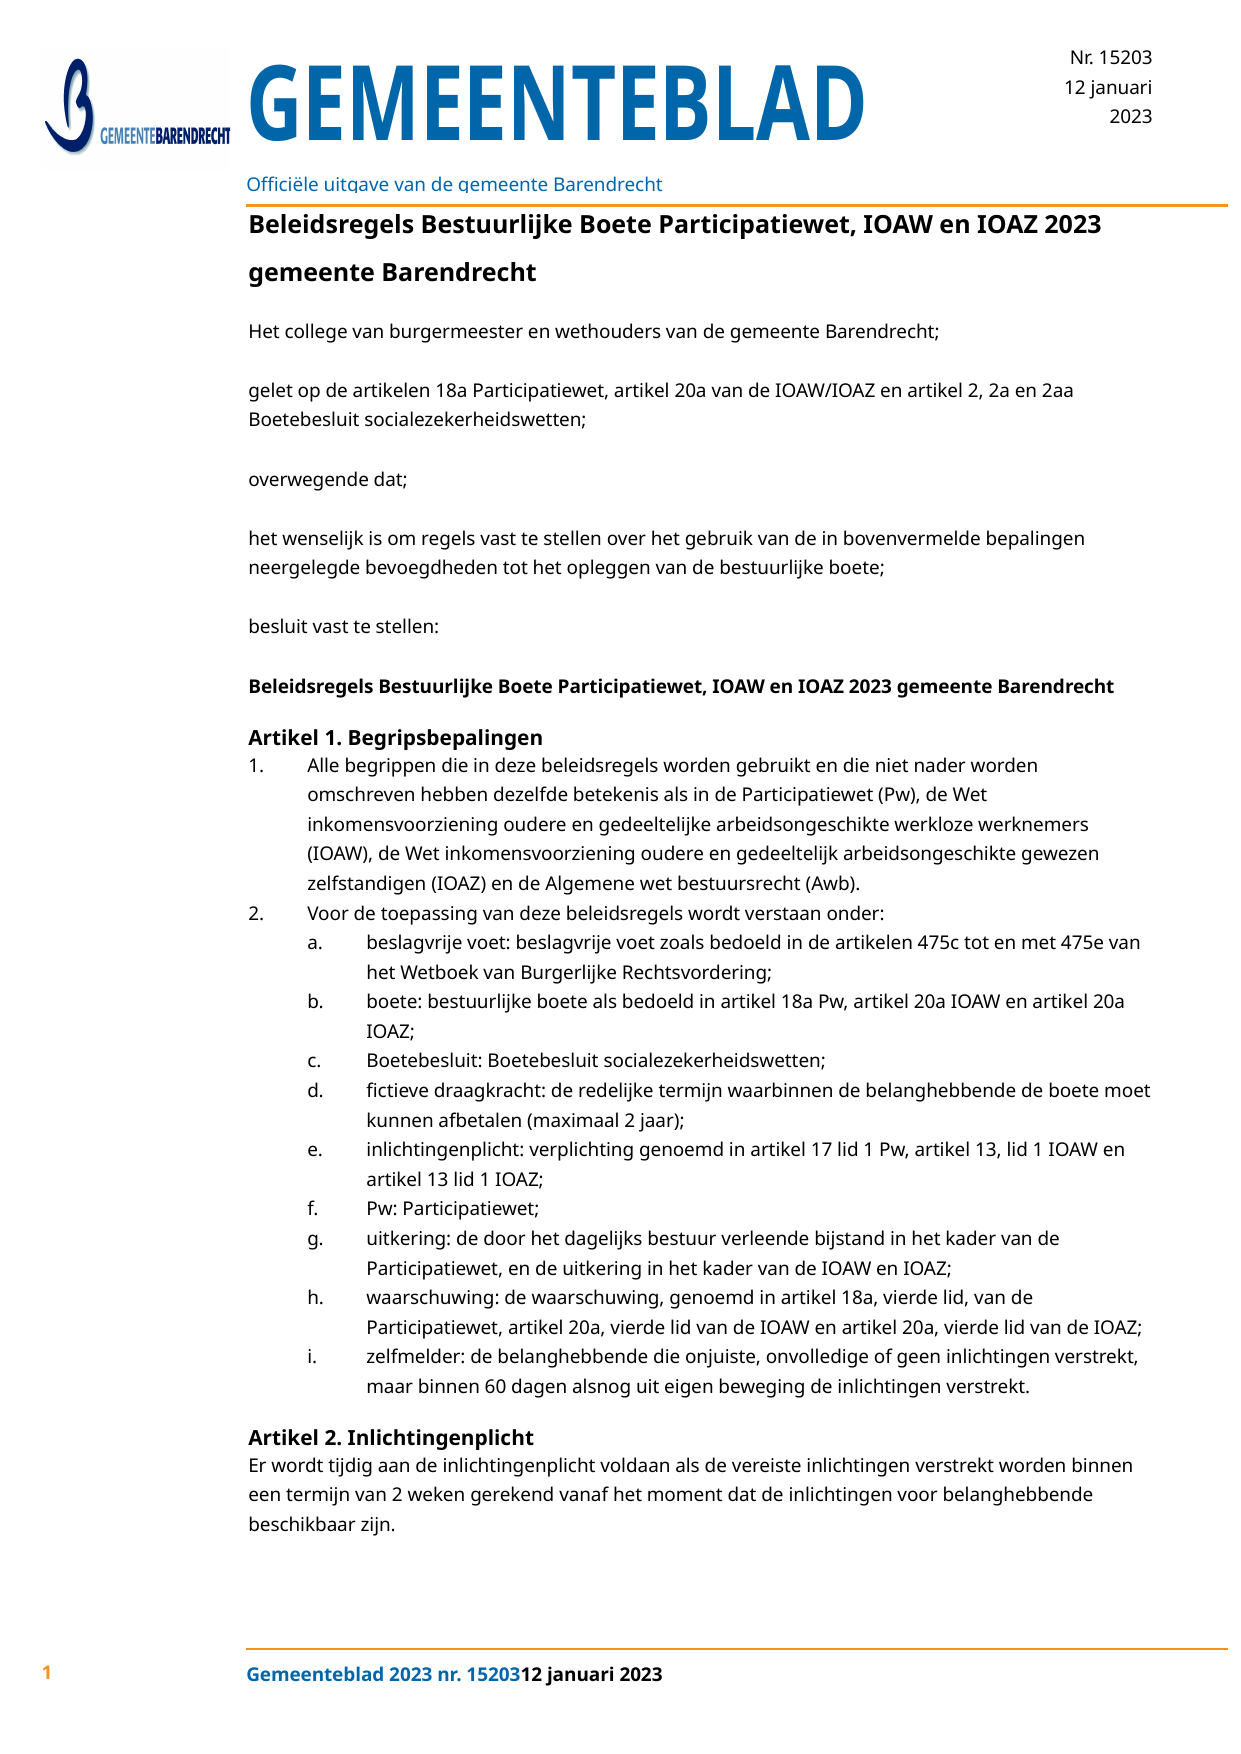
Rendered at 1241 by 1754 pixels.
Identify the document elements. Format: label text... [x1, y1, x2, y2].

list inlichtingenplicht: verplichting genoemd in artikel 17 lid 1 Pw, artikel 13, lid 1 IOAW en artikel 13 lid 1 IOAZ; [307, 1136, 1152, 1192]
list fictieve draagkracht: de redelijke termijn waarbinnen de belanghebbende de boete moet kunnen afbetalen (maximaal 2 jaar); [307, 1077, 1152, 1132]
list Voor de toepassing van deze beleidsregels wordt verstaan onder: [248, 900, 1152, 925]
text Artikel 1. Begripsbepalingen [248, 723, 1152, 752]
list beslagvrije voet: beslagvrije voet zoals bedoeld in de artikelen 475c tot en met 475e van het Wetboek van Burgerlijke Rechtsvordering; [307, 929, 1152, 984]
text Artikel 2. Inlichtingenplicht [248, 1423, 1152, 1452]
text gelet op de artikelen 18a Participatiewet, artikel 20a van de IOAW/IOAZ en artikel 2, 2a en 2aa Boetebesluit socialezekerheidswetten; [248, 377, 1152, 432]
list boete: bestuurlijke boete als bedoeld in artikel 18a Pw, artikel 20a IOAW en artikel 20a IOAZ; [307, 988, 1152, 1044]
text Beleidsregels Bestuurlijke Boete Participatiewet, IOAW en IOAZ 2023 gemeente Barendrecht [248, 207, 1152, 288]
list Boetebesluit: Boetebesluit socialezekerheidswetten; [307, 1048, 1152, 1073]
text besluit vast te stellen: [248, 614, 1152, 639]
list Pw: Participatiewet; [307, 1196, 1152, 1221]
text Beleidsregels Bestuurlijke Boete Participatiewet, IOAW en IOAZ 2023 gemeente Barendrecht [248, 673, 1152, 699]
list zelfmelder: de belanghebbende die onjuiste, onvolledige of geen inlichtingen verstrekt, maar binnen 60 dagen alsnog uit eigen beweging de inlichtingen verstrekt. [307, 1343, 1152, 1399]
list waarschuwing: de waarschuwing, genoemd in artikel 18a, vierde lid, van de Participatiewet, artikel 20a, vierde lid van de IOAW en artikel 20a, vierde lid van de IOAZ; [307, 1284, 1152, 1339]
list Alle begrippen die in deze beleidsregels worden gebruikt en die niet nader worden omschreven hebben dezelfde betekenis als in de Participatiewet (Pw), de Wet inkomensvoorziening oudere en gedeeltelijke arbeidsongeschikte werkloze werknemers (IOAW), de Wet inkomensvoorziening oudere en gedeeltelijk arbeidsongeschikte gewezen zelfstandigen (IOAZ) en de Algemene wet bestuursrecht (Awb). [248, 752, 1152, 896]
text overwegende dat; [248, 466, 1152, 492]
text Het college van burgermeester en wethouders van de gemeente Barendrecht; [248, 318, 1152, 344]
list uitkering: de door het dagelijks bestuur verleende bijstand in het kader van de Participatiewet, en de uitkering in het kader van de IOAW en IOAZ; [307, 1225, 1152, 1280]
picture [41, 47, 231, 172]
text het wenselijk is om regels vast te stellen over het gebruik van de in bovenvermelde bepalingen neergelegde bevoegdheden tot het opleggen van de bestuurlijke boete; [248, 525, 1152, 580]
text Er wordt tijdig aan de inlichtingenplicht voldaan als de vereiste inlichtingen verstrekt worden binnen een termijn van 2 weken gerekend vanaf het moment dat de inlichtingen voor belanghebbende beschikbaar zijn. [248, 1452, 1152, 1537]
